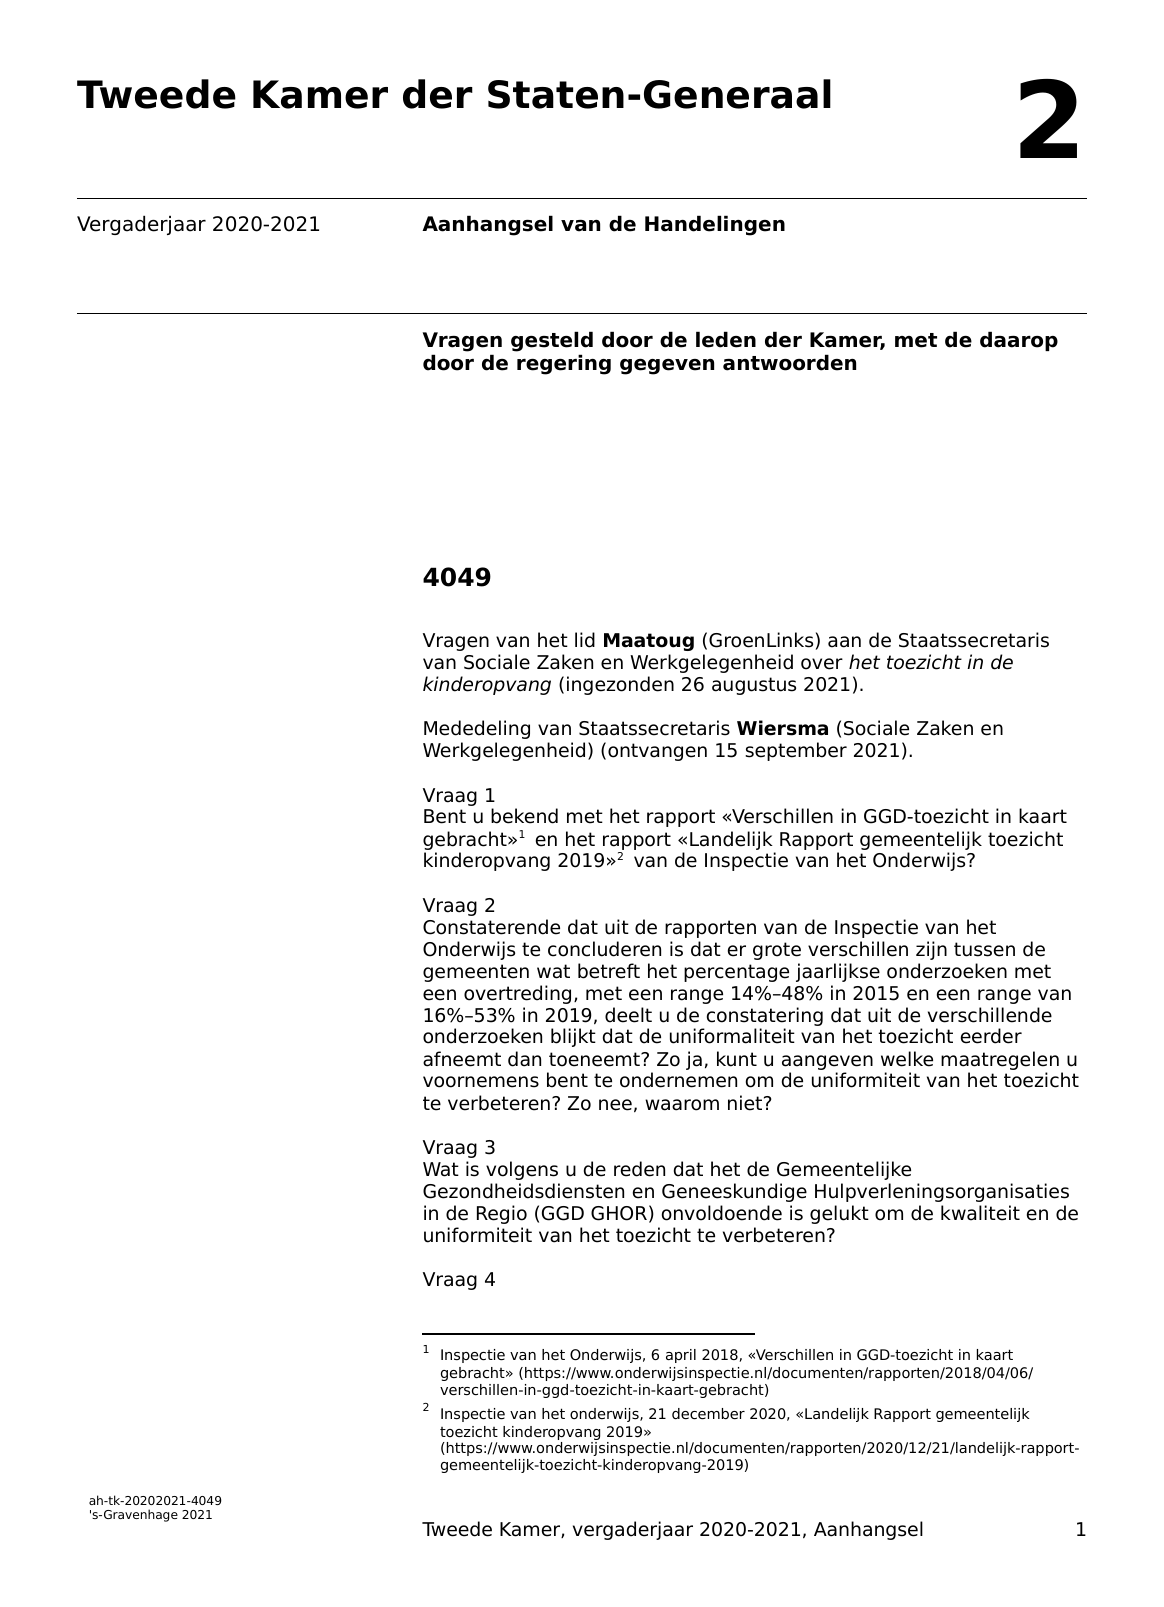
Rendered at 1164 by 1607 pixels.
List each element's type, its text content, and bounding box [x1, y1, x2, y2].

table_cell Vragen gesteld door de leden der Kamer, met de daarop door de regering gegeven antwoorden [422, 314, 1087, 375]
text Inspectie van het Onderwijs, 6 april 2018, «Verschillen in GGD-toezicht in kaart gebracht» (https://www.onderwijsinspectie.nl/documenten/rapporten/2018/04/06/verschillen-in-ggd-toezicht-in-kaart-gebracht) [422, 1343, 1087, 1399]
table_cell [77, 314, 422, 375]
text Mededeling van Staatssecretaris Wiersma (Sociale Zaken en Werkgelegenheid) (ontvangen 15 september 2021). [422, 718, 1087, 762]
text Vraag 1 [422, 784, 1087, 806]
text Vraag 4 [422, 1269, 1087, 1291]
text ah-tk-20202021-4049 [88, 1494, 323, 1508]
text 4049 [422, 563, 1087, 592]
text Inspectie van het onderwijs, 21 december 2020, «Landelijk Rapport gemeentelijk toezicht kinderopvang 2019» (https://www.onderwijsinspectie.nl/documenten/rapporten/2020/12/21/landelijk-rapport-gemeentelijk-toezicht-kinderopvang-2019) [422, 1402, 1087, 1474]
table_header 2 [886, 59, 1087, 198]
text Constaterende dat uit de rapporten van de Inspectie van het Onderwijs te concluderen is dat er grote verschillen zijn tussen de gemeenten wat betreft het percentage jaarlijkse onderzoeken met een overtreding, met een range 14%–48% in 2015 en een range van 16%–53% in 2019, deelt u de constatering dat uit de verschillende onderzoeken blijkt dat de uniformaliteit van het toezicht eerder afneemt dan toeneemt? Zo ja, kunt u aangeven welke maatregelen u voornemens bent te ondernemen om de uniformiteit van het toezicht te verbeteren? Zo nee, waarom niet? [422, 917, 1087, 1114]
text Wat is volgens u de reden dat het de Gemeentelijke Gezondheidsdiensten en Geneeskundige Hulpverleningsorganisaties in de Regio (GGD GHOR) onvoldoende is gelukt om de kwaliteit en de uniformiteit van het toezicht te verbeteren? [422, 1158, 1087, 1246]
text Vragen van het lid Maatoug (GroenLinks) aan de Staatssecretaris van Sociale Zaken en Werkgelegenheid over het toezicht in de kinderopvang (ingezonden 26 augustus 2021). [422, 630, 1087, 696]
text 's-Gravenhage 2021 [88, 1508, 323, 1522]
table_header Tweede Kamer der Staten-Generaal [77, 59, 886, 198]
text Vraag 2 [422, 894, 1087, 917]
text Vraag 3 [422, 1137, 1087, 1158]
text Bent u bekend met het rapport «Verschillen in GGD-toezicht in kaart gebracht» en het rapport «Landelijk Rapport gemeentelijk toezicht kinderopvang 2019» van de Inspectie van het Onderwijs? [422, 806, 1087, 872]
table_cell Vergaderjaar 2020-2021 [77, 199, 422, 313]
table_cell Aanhangsel van de Handelingen [422, 199, 1087, 313]
